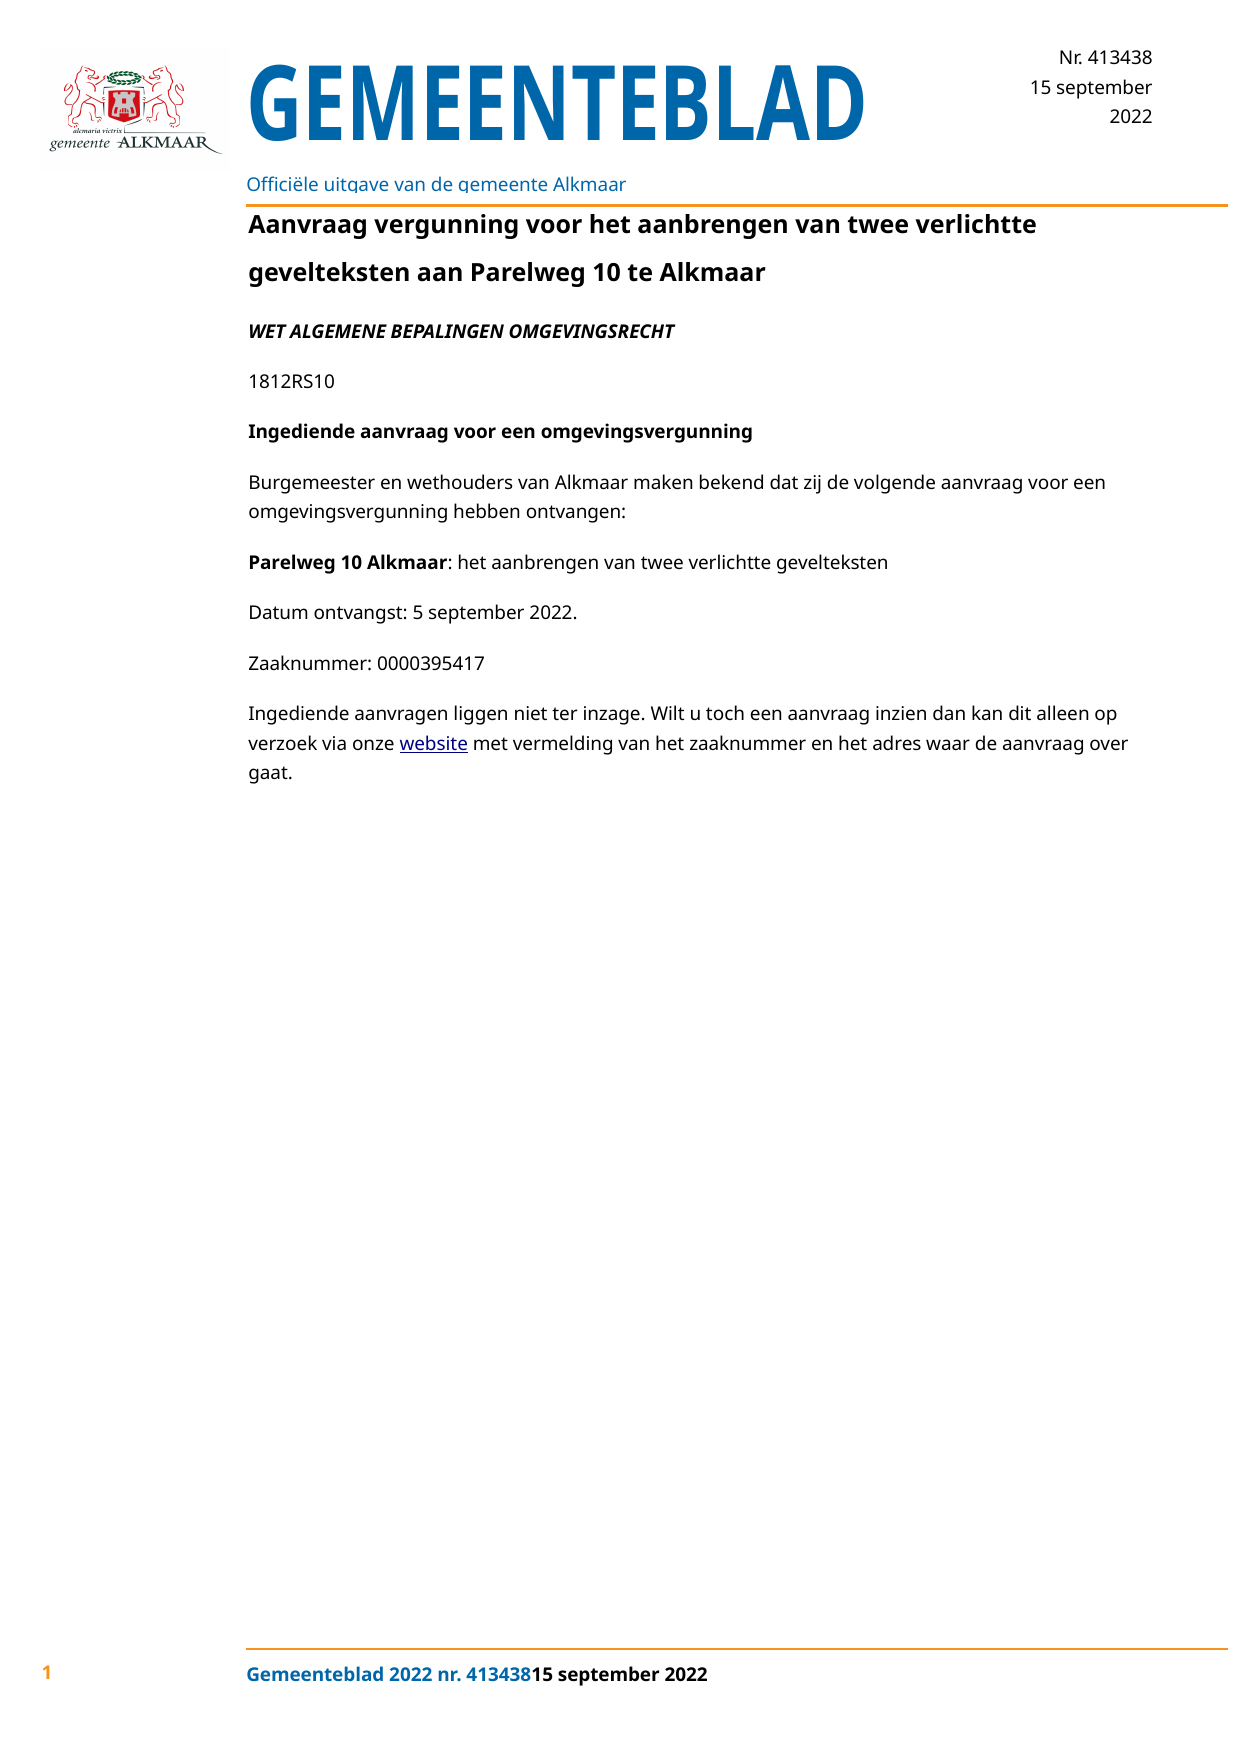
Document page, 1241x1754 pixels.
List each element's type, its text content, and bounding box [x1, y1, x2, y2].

text Datum ontvangst: 5 september 2022. [248, 599, 1152, 625]
text Aanvraag vergunning voor het aanbrengen van twee verlichtte gevelteksten aan Parelweg 10 te Alkmaar [248, 207, 1152, 288]
text Ingediende aanvragen liggen niet ter inzage. Wilt u toch een aanvraag inzien dan kan dit alleen op verzoek via onze website met vermelding van het zaaknummer en het adres waar de aanvraag over gaat. [248, 700, 1152, 785]
text Ingediende aanvraag voor een omgevingsvergunning [248, 419, 1152, 444]
text Parelweg 10 Alkmaar: het aanbrengen van twee verlichtte gevelteksten [248, 549, 1152, 575]
text WET ALGEMENE BEPALINGEN OMGEVINGSRECHT [248, 318, 1152, 344]
picture [41, 47, 231, 172]
text Burgemeester en wethouders van Alkmaar maken bekend dat zij de volgende aanvraag voor een omgevingsvergunning hebben ontvangen: [248, 469, 1152, 524]
text 1812RS10 [248, 368, 1152, 394]
text Zaaknummer: 0000395417 [248, 650, 1152, 676]
